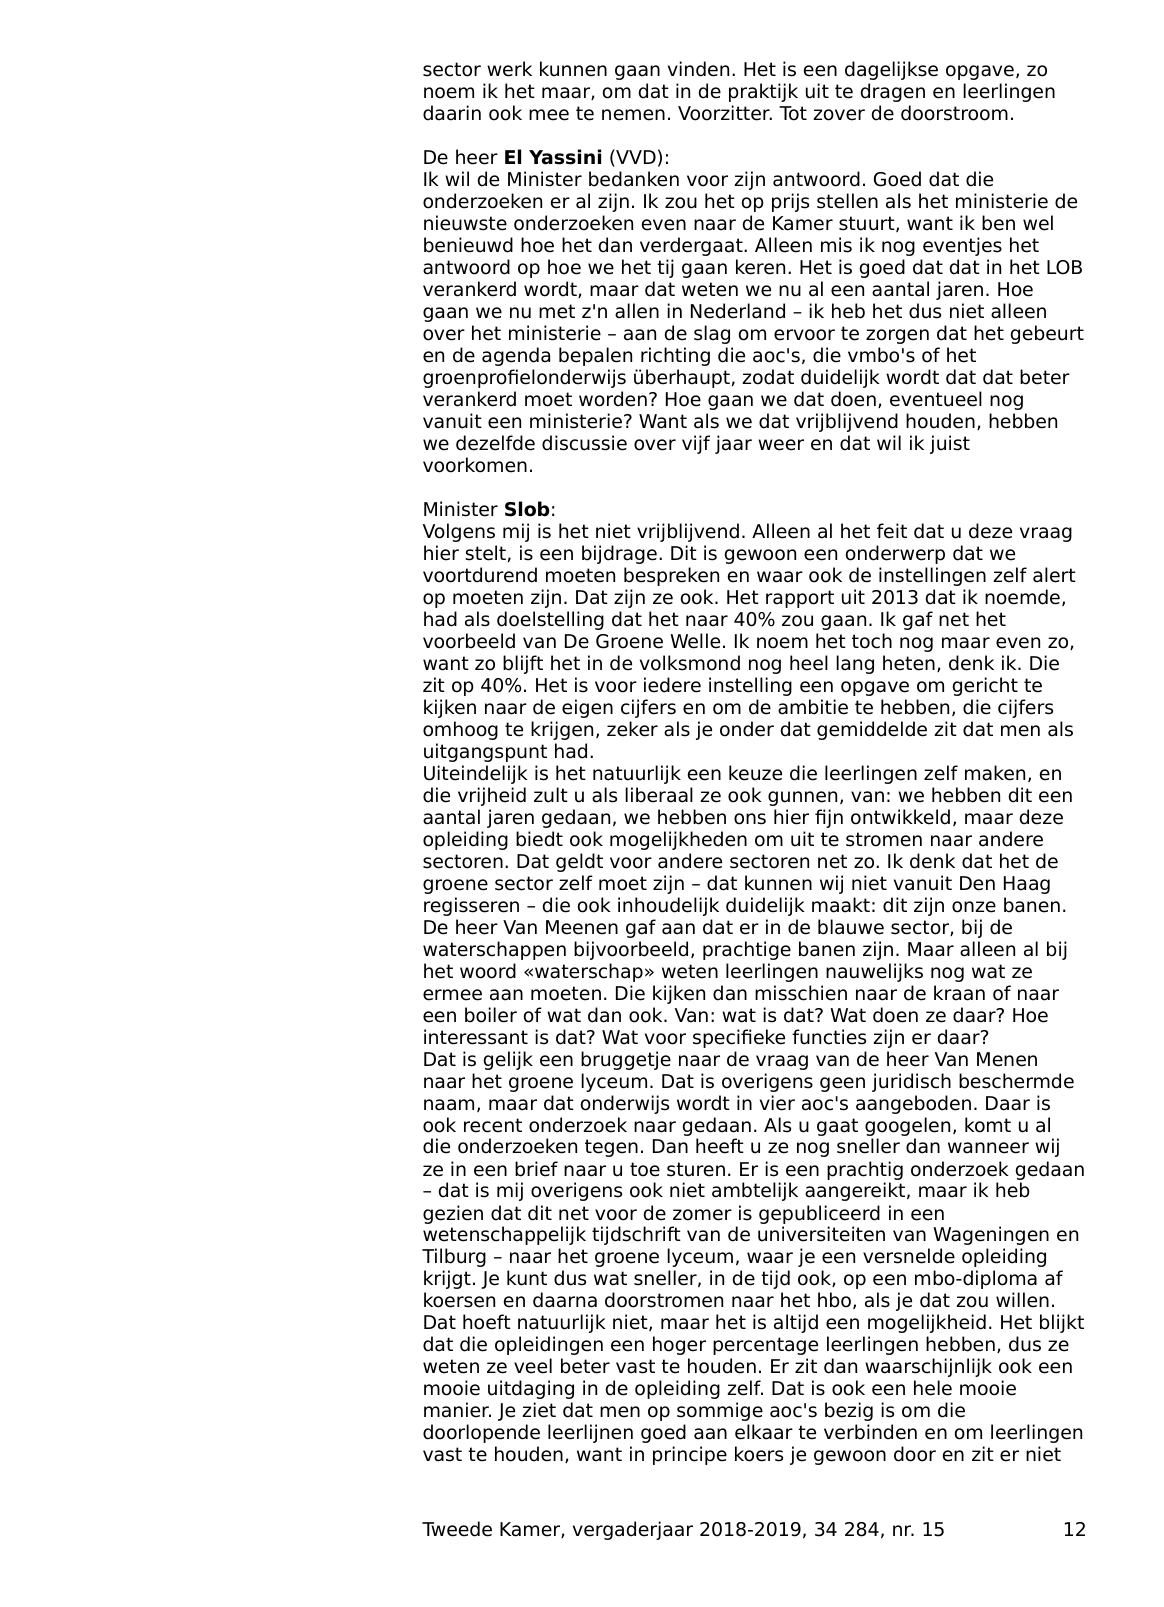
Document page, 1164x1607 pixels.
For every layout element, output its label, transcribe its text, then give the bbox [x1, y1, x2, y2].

text sector werk kunnen gaan vinden. Het is een dagelijkse opgave, zo noem ik het maar, om dat in de praktijk uit te dragen en leerlingen daarin ook mee te nemen. Voorzitter. Tot zover de doorstroom. [422, 59, 1087, 125]
text De heer El Yassini (VVD): [422, 147, 1087, 169]
text Dat is gelijk een bruggetje naar de vraag van de heer Van Menen naar het groene lyceum. Dat is overigens geen juridisch beschermde naam, maar dat onderwijs wordt in vier aoc's aangeboden. Daar is ook recent onderzoek naar gedaan. Als u gaat googelen, komt u al die onderzoeken tegen. Dan heeft u ze nog sneller dan wanneer wij ze in een brief naar u toe sturen. Er is een prachtig onderzoek gedaan – dat is mij overigens ook niet ambtelijk aangereikt, maar ik heb gezien dat dit net voor de zomer is gepubliceerd in een wetenschappelijk tijdschrift van de universiteiten van Wageningen en Tilburg – naar het groene lyceum, waar je een versnelde opleiding krijgt. Je kunt dus wat sneller, in de tijd ook, op een mbo-diploma af koersen en daarna doorstromen naar het hbo, als je dat zou willen. Dat hoeft natuurlijk niet, maar het is altijd een mogelijkheid. Het blijkt dat die opleidingen een hoger percentage leerlingen hebben, dus ze weten ze veel beter vast te houden. Er zit dan waarschijnlijk ook een mooie uitdaging in de opleiding zelf. Dat is ook een hele mooie manier. Je ziet dat men op sommige aoc's bezig is om die doorlopende leerlijnen goed aan elkaar te verbinden en om leerlingen vast te houden, want in principe koers je gewoon door en zit er niet [422, 1048, 1087, 1466]
text De heer Van Meenen gaf aan dat er in de blauwe sector, bij de waterschappen bijvoorbeeld, prachtige banen zijn. Maar alleen al bij het woord «waterschap» weten leerlingen nauwelijks nog wat ze ermee aan moeten. Die kijken dan misschien naar de kraan of naar een boiler of wat dan ook. Van: wat is dat? Wat doen ze daar? Hoe interessant is dat? Wat voor specifieke functies zijn er daar? [422, 917, 1087, 1048]
text Volgens mij is het niet vrijblijvend. Alleen al het feit dat u deze vraag hier stelt, is een bijdrage. Dit is gewoon een onderwerp dat we voortdurend moeten bespreken en waar ook de instellingen zelf alert op moeten zijn. Dat zijn ze ook. Het rapport uit 2013 dat ik noemde, had als doelstelling dat het naar 40% zou gaan. Ik gaf net het voorbeeld van De Groene Welle. Ik noem het toch nog maar even zo, want zo blijft het in de volksmond nog heel lang heten, denk ik. Die zit op 40%. Het is voor iedere instelling een opgave om gericht te kijken naar de eigen cijfers en om de ambitie te hebben, die cijfers omhoog te krijgen, zeker als je onder dat gemiddelde zit dat men als uitgangspunt had. [422, 521, 1087, 763]
text Ik wil de Minister bedanken voor zijn antwoord. Goed dat die onderzoeken er al zijn. Ik zou het op prijs stellen als het ministerie de nieuwste onderzoeken even naar de Kamer stuurt, want ik ben wel benieuwd hoe het dan verdergaat. Alleen mis ik nog eventjes het antwoord op hoe we het tij gaan keren. Het is goed dat dat in het LOB verankerd wordt, maar dat weten we nu al een aantal jaren. Hoe gaan we nu met z'n allen in Nederland – ik heb het dus niet alleen over het ministerie – aan de slag om ervoor te zorgen dat het gebeurt en de agenda bepalen richting die aoc's, die vmbo's of het groenprofielonderwijs überhaupt, zodat duidelijk wordt dat dat beter verankerd moet worden? Hoe gaan we dat doen, eventueel nog vanuit een ministerie? Want als we dat vrijblijvend houden, hebben we dezelfde discussie over vijf jaar weer en dat wil ik juist voorkomen. [422, 169, 1087, 477]
text Uiteindelijk is het natuurlijk een keuze die leerlingen zelf maken, en die vrijheid zult u als liberaal ze ook gunnen, van: we hebben dit een aantal jaren gedaan, we hebben ons hier fijn ontwikkeld, maar deze opleiding biedt ook mogelijkheden om uit te stromen naar andere sectoren. Dat geldt voor andere sectoren net zo. Ik denk dat het de groene sector zelf moet zijn – dat kunnen wij niet vanuit Den Haag regisseren – die ook inhoudelijk duidelijk maakt: dit zijn onze banen. [422, 763, 1087, 917]
text Minister Slob: [422, 499, 1087, 521]
